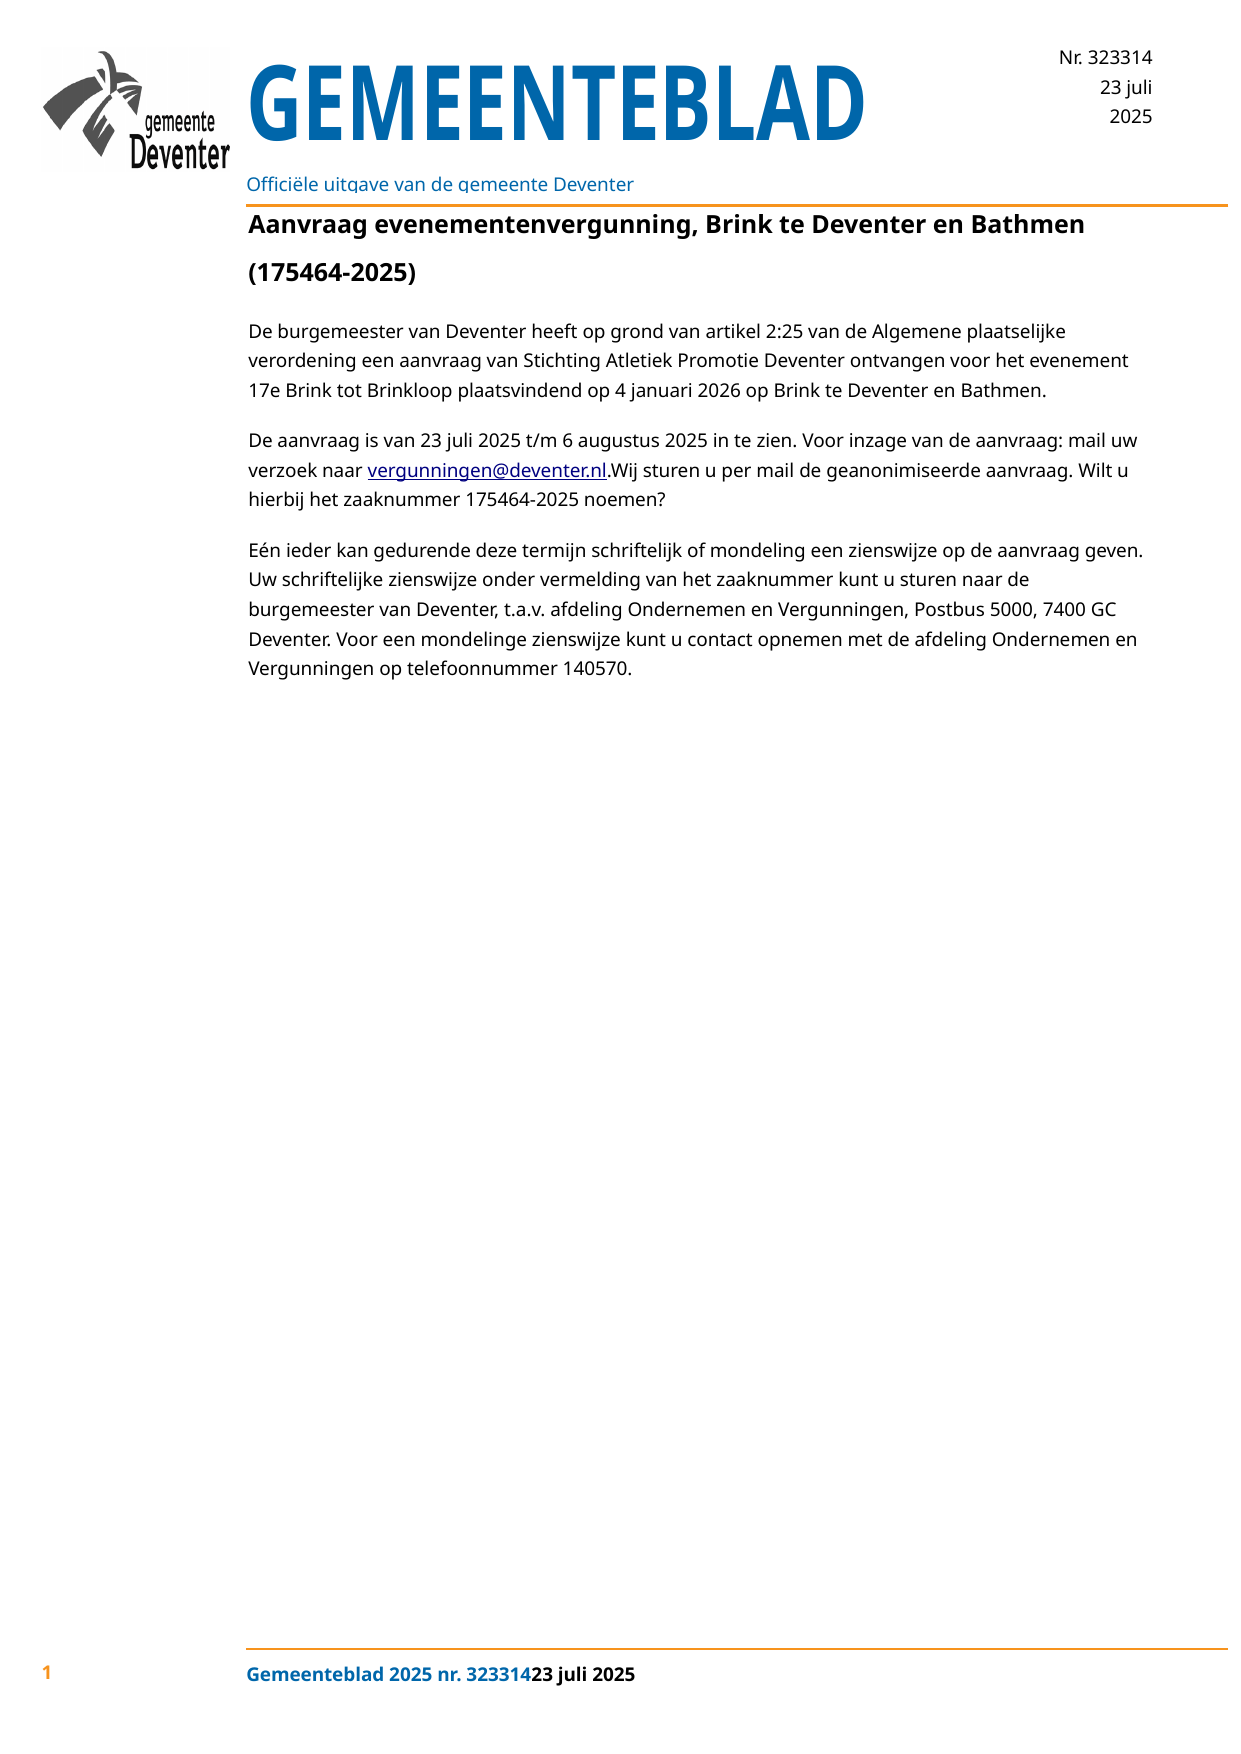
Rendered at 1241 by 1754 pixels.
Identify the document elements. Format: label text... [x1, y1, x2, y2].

text Aanvraag evenementenvergunning, Brink te Deventer en Bathmen (175464-2025) [248, 207, 1152, 288]
text De burgemeester van Deventer heeft op grond van artikel 2:25 van de Algemene plaatselijke verordening een aanvraag van Stichting Atletiek Promotie Deventer ontvangen voor het evenement 17e Brink tot Brinkloop plaatsvindend op 4 januari 2026 op Brink te Deventer en Bathmen. [248, 318, 1152, 403]
text De aanvraag is van 23 juli 2025 t/m 6 augustus 2025 in te zien. Voor inzage van de aanvraag: mail uw verzoek naar vergunningen@deventer.nl.Wij sturen u per mail de geanonimiseerde aanvraag. Wilt u hierbij het zaaknummer 175464-2025 noemen? [248, 427, 1152, 512]
text Eén ieder kan gedurende deze termijn schriftelijk of mondeling een zienswijze op de aanvraag geven. Uw schriftelijke zienswijze onder vermelding van het zaaknummer kunt u sturen naar de burgemeester van Deventer, t.a.v. afdeling Ondernemen en Vergunningen, Postbus 5000, 7400 GC Deventer. Voor een mondelinge zienswijze kunt u contact opnemen met de afdeling Ondernemen en Vergunningen op telefoonnummer 140570. [248, 537, 1152, 681]
picture [41, 47, 231, 172]
